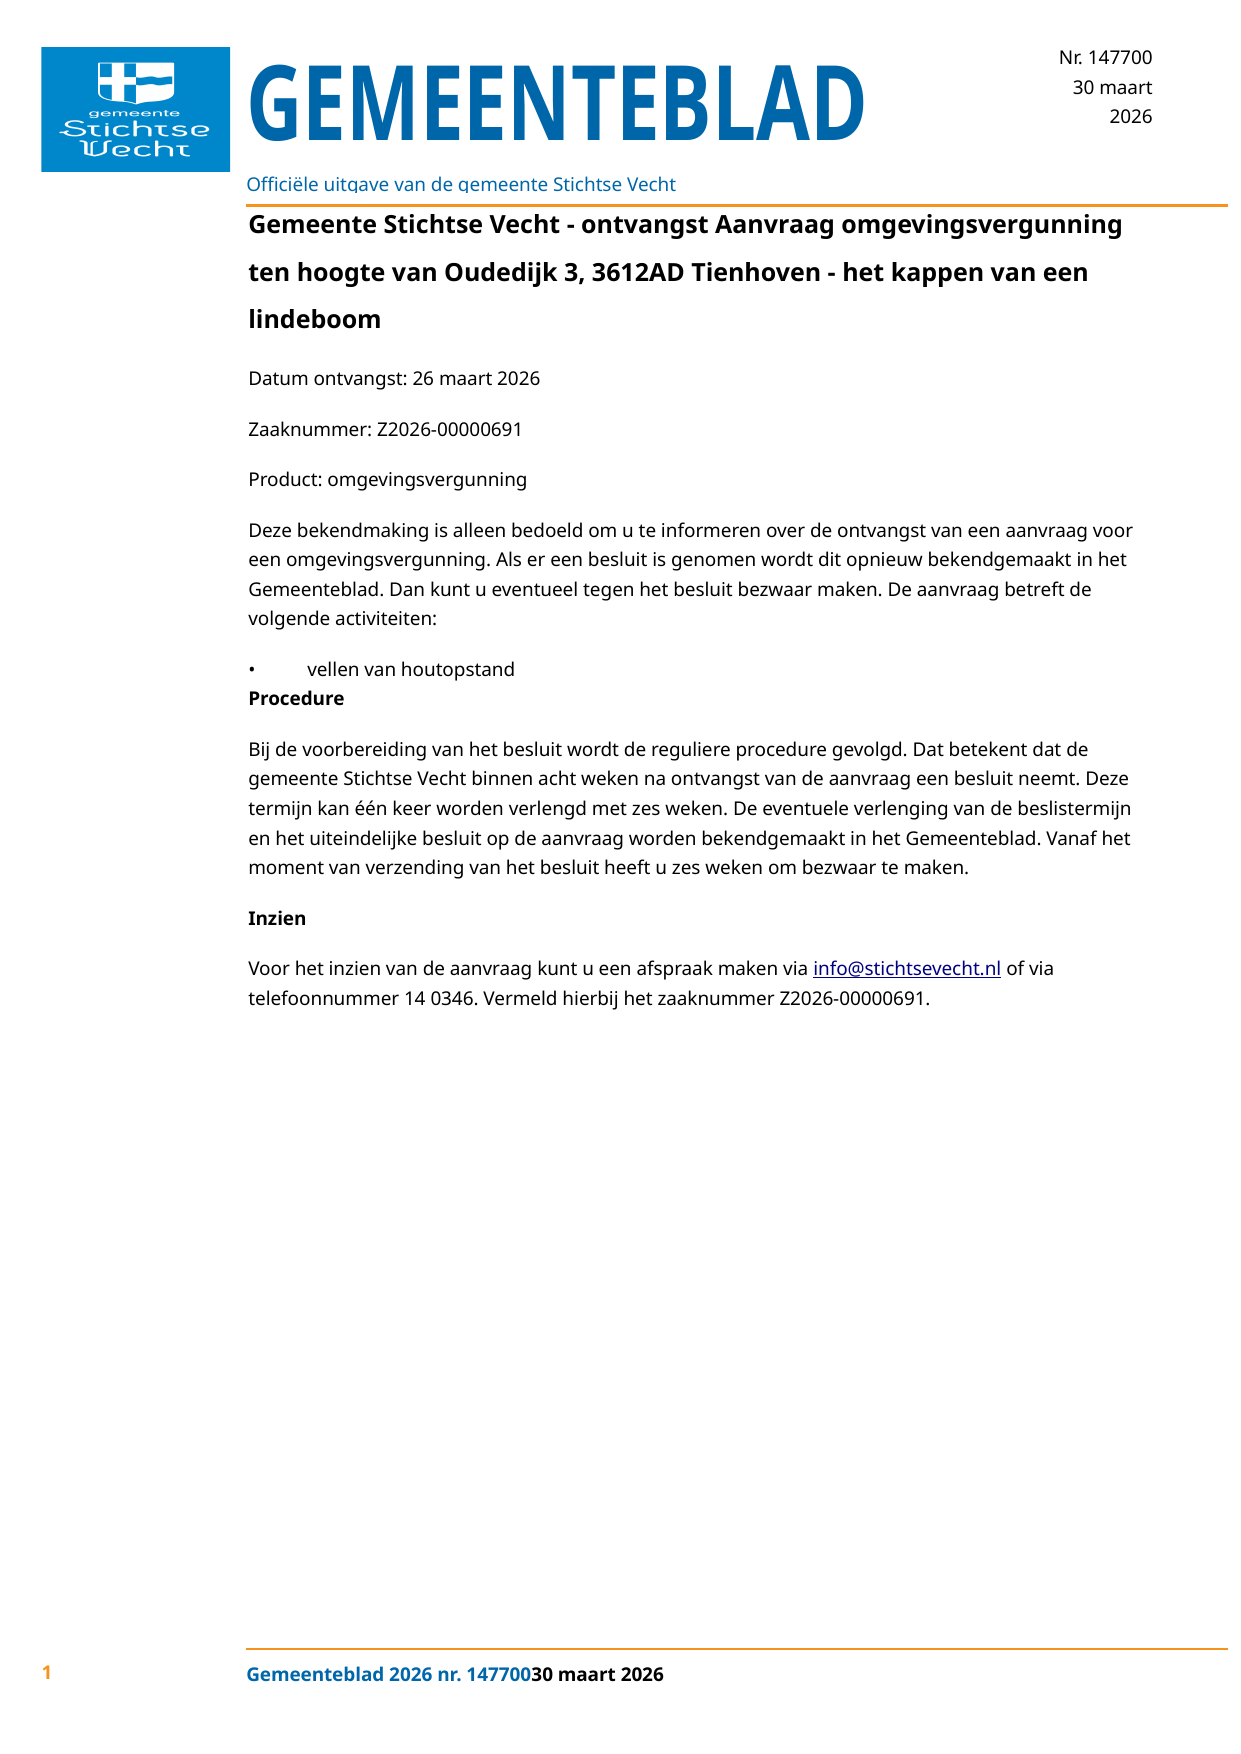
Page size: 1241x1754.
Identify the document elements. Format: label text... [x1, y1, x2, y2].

text Procedure [248, 686, 1152, 711]
text Inzien [248, 905, 1152, 930]
text Zaaknummer: Z2026-00000691 [248, 416, 1152, 442]
text Datum ontvangst: 26 maart 2026 [248, 366, 1152, 391]
text Bij de voorbereiding van het besluit wordt de reguliere procedure gevolgd. Dat betekent dat de gemeente Stichtse Vecht binnen acht weken na ontvangst van de aanvraag een besluit neemt. Deze termijn kan één keer worden verlengd met zes weken. De eventuele verlenging van de beslistermijn en het uiteindelijke besluit op de aanvraag worden bekendgemaakt in het Gemeenteblad. Vanaf het moment van verzending van het besluit heeft u zes weken om bezwaar te maken. [248, 736, 1152, 880]
picture [99, 63, 135, 101]
text Voor het inzien van de aanvraag kunt u een afspraak maken via info@stichtsevecht.nl of via telefoonnummer 14 0346. Vermeld hierbij het zaaknummer Z2026-00000691. [248, 955, 1152, 1010]
text Deze bekendmaking is alleen bedoeld om u te informeren over de ontvangst van een aanvraag voor een omgevingsvergunning. Als er een besluit is genomen wordt dit opnieuw bekendgemaakt in het Gemeenteblad. Dan kunt u eventueel tegen het besluit bezwaar maken. De aanvraag betreft de volgende activiteiten: [248, 517, 1152, 631]
text Gemeente Stichtse Vecht - ontvangst Aanvraag omgevingsvergunning ten hoogte van Oudedijk 3, 3612AD Tienhoven - het kappen van een lindeboom [248, 207, 1152, 336]
list vellen van houtopstand [248, 656, 1152, 682]
text Product: omgevingsvergunning [248, 466, 1152, 492]
picture [137, 63, 174, 103]
